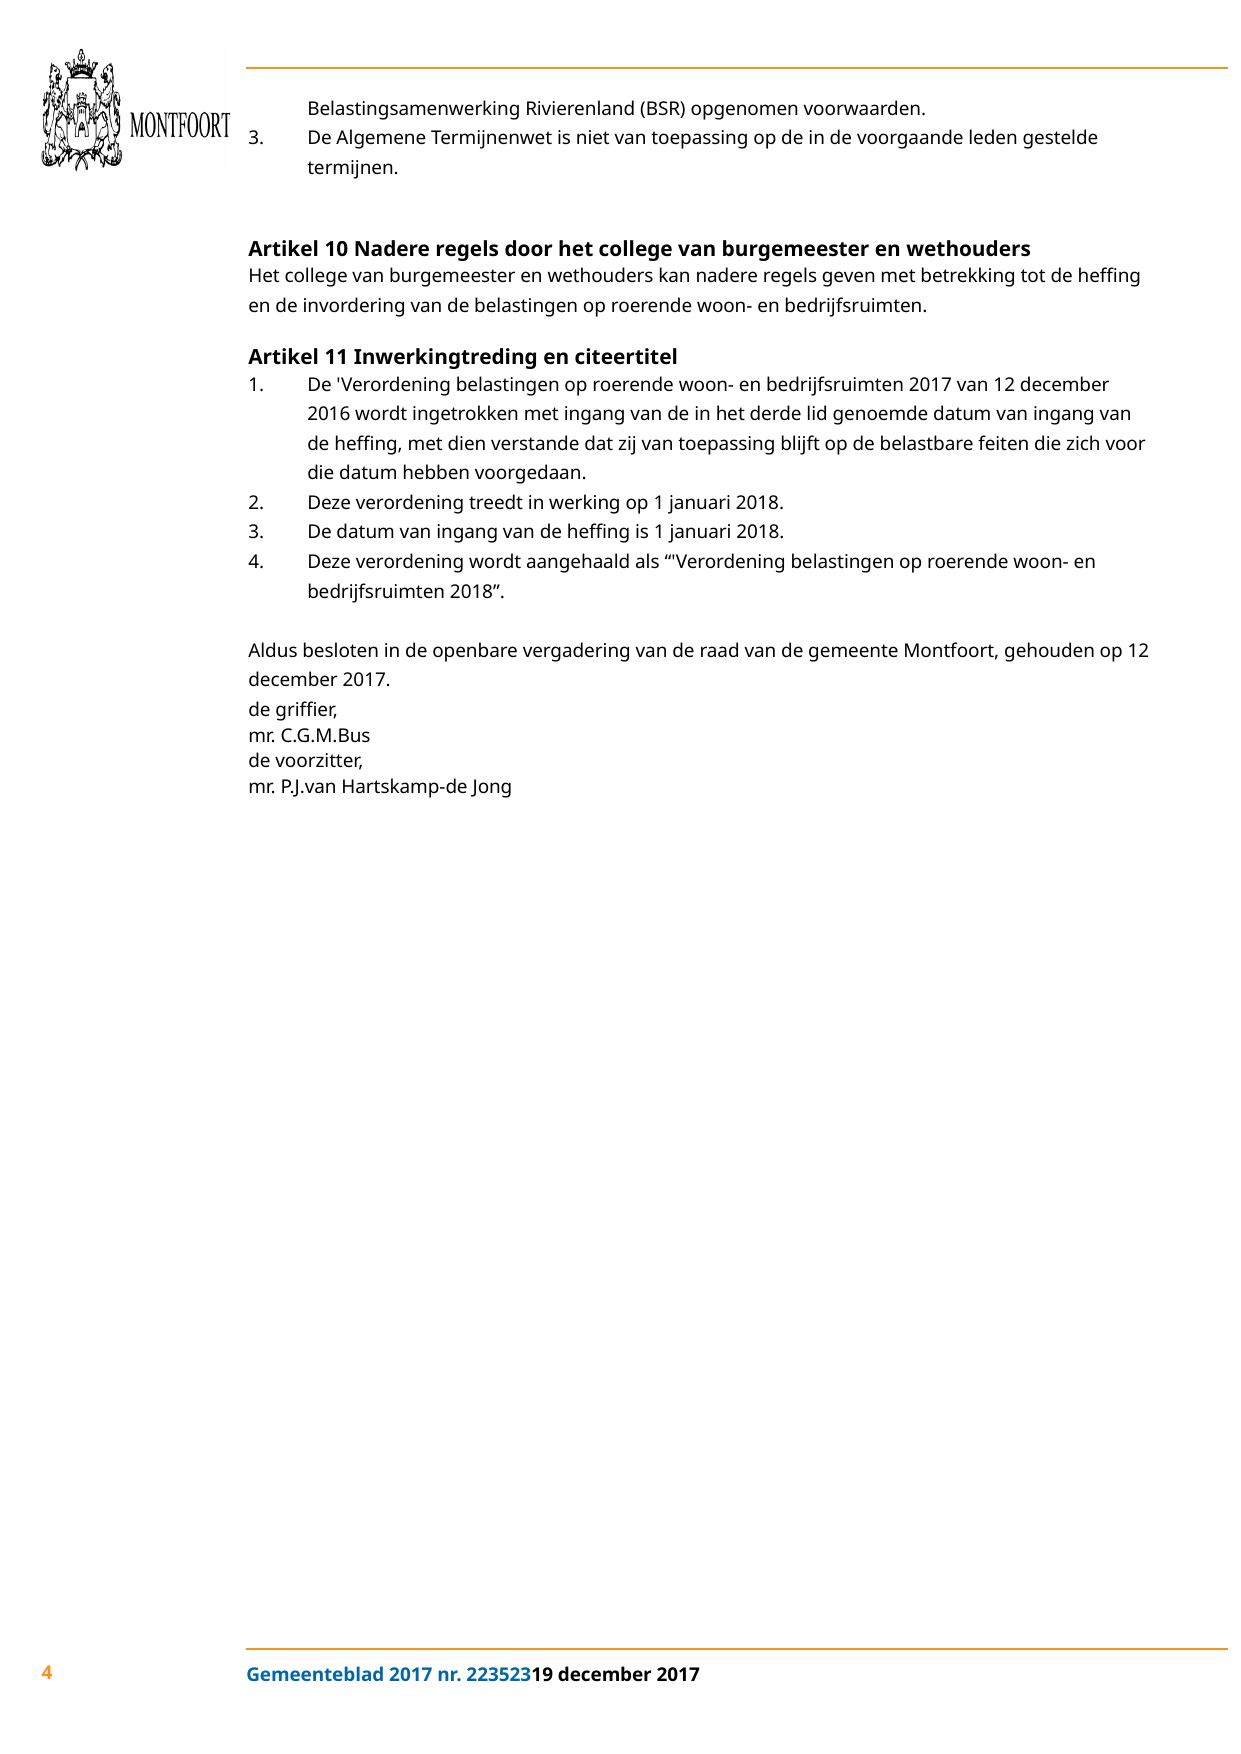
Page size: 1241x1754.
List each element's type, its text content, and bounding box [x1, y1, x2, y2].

text Het college van burgemeester en wethouders kan nadere regels geven met betrekking tot de heffing en de invordering van de belastingen op roerende woon- en bedrijfsruimten. [248, 262, 1152, 318]
list Deze verordening treedt in werking op 1 januari 2018. [248, 489, 1152, 515]
list De datum van ingang van de heffing is 1 januari 2018. [248, 519, 1152, 544]
text mr. C.G.M.Bus [248, 722, 1152, 748]
text Artikel 10 Nadere regels door het college van burgemeester en wethouders [248, 234, 1152, 262]
text Artikel 11 Inwerkingtreding en citeertitel [248, 342, 1152, 371]
text Aldus besloten in de openbare vergadering van de raad van de gemeente Montfoort, gehouden op 12 december 2017. [248, 637, 1152, 692]
list De Algemene Termijnenwet is niet van toepassing op de in de voorgaande leden gestelde termijnen. [248, 124, 1152, 180]
picture [41, 47, 231, 172]
list De 'Verordening belastingen op roerende woon- en bedrijfsruimten 2017 van 12 december 2016 wordt ingetrokken met ingang van de in het derde lid genoemde datum van ingang van de heffing, met dien verstande dat zij van toepassing blijft op de belastbare feiten die zich voor die datum hebben voorgedaan. [248, 371, 1152, 485]
list Deze verordening wordt aangehaald als “'Verordening belastingen op roerende woon- en bedrijfsruimten 2018”. [248, 548, 1152, 604]
text de voorzitter, [248, 748, 1152, 773]
text mr. P.J.van Hartskamp-de Jong [248, 773, 1152, 799]
list Belastingsamenwerking Rivierenland (BSR) opgenomen voorwaarden. [248, 95, 1152, 121]
text de griffier, [248, 696, 1152, 722]
